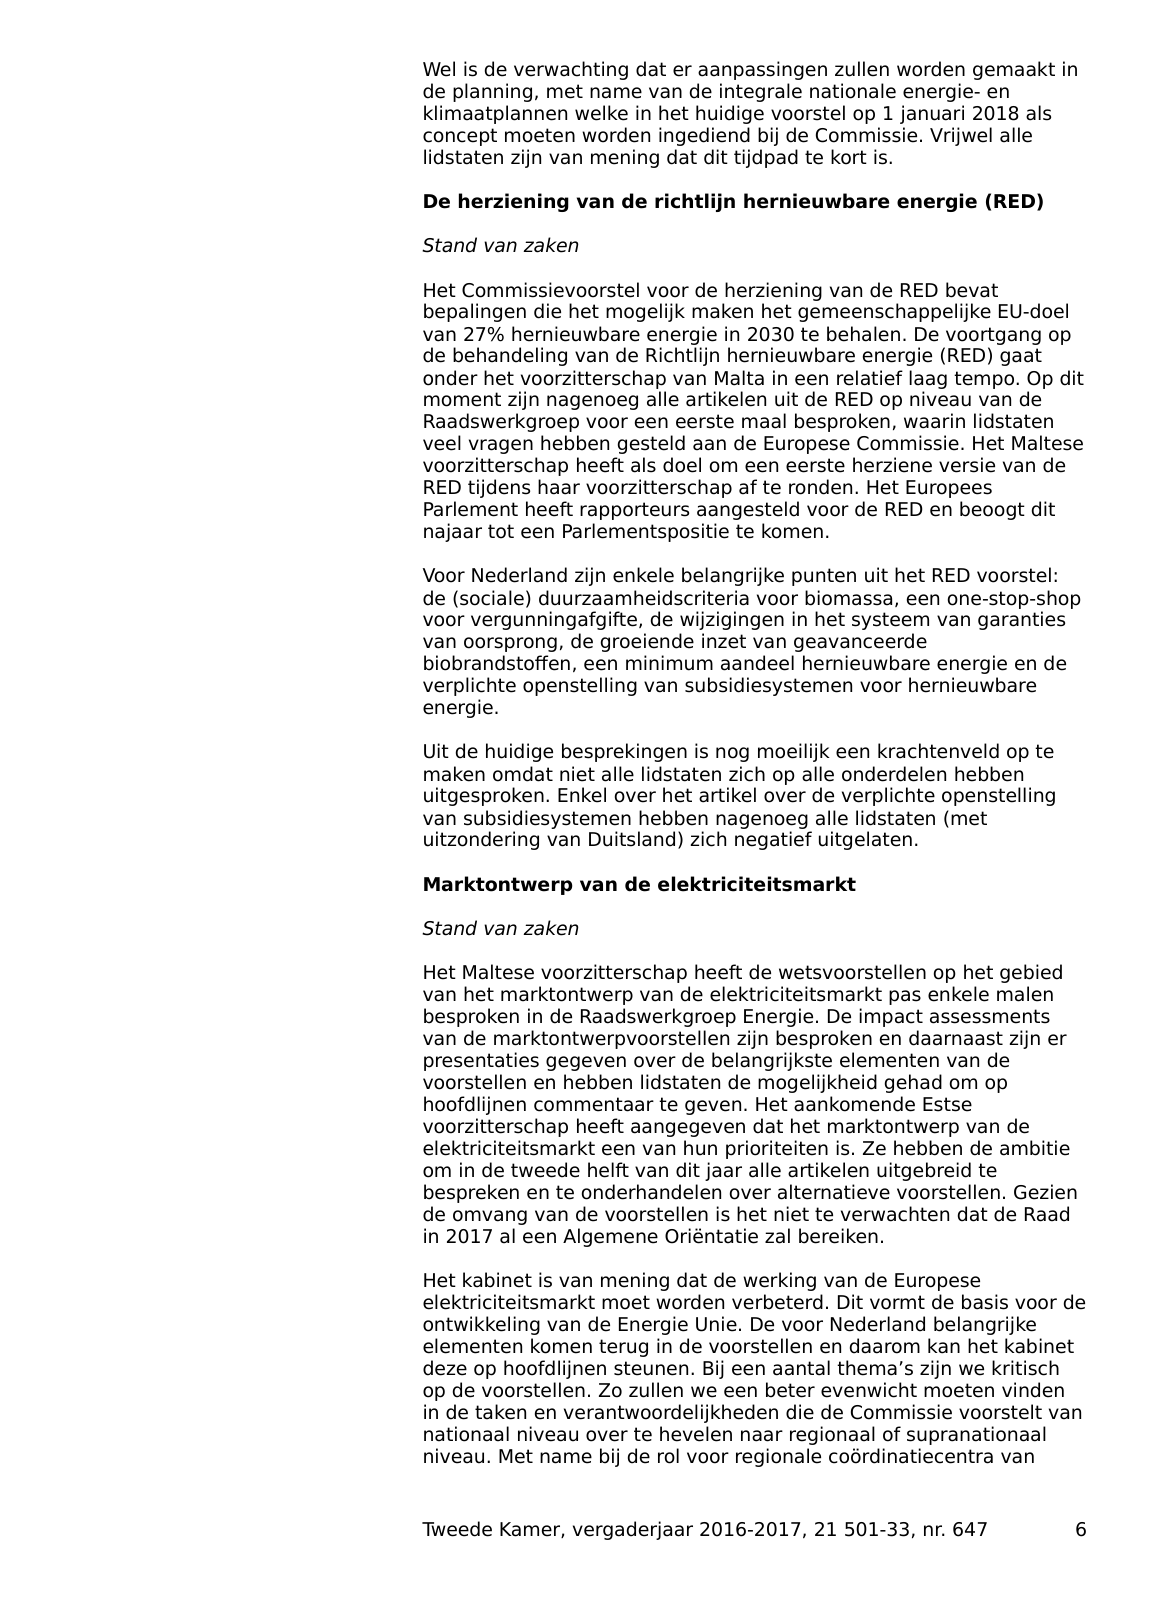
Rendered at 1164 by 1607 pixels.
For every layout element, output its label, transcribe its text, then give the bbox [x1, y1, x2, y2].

text Wel is de verwachting dat er aanpassingen zullen worden gemaakt in de planning, met name van de integrale nationale energie- en klimaatplannen welke in het huidige voorstel op 1 januari 2018 als concept moeten worden ingediend bij de Commissie. Vrijwel alle lidstaten zijn van mening dat dit tijdpad te kort is. [422, 59, 1087, 169]
text Stand van zaken [422, 918, 1087, 940]
text Voor Nederland zijn enkele belangrijke punten uit het RED voorstel: de (sociale) duurzaamheidscriteria voor biomassa, een one-stop-shop voor vergunningafgifte, de wijzigingen in het systeem van garanties van oorsprong, de groeiende inzet van geavanceerde biobrandstoffen, een minimum aandeel hernieuwbare energie en de verplichte openstelling van subsidiesystemen voor hernieuwbare energie. [422, 565, 1087, 719]
subtitle De herziening van de richtlijn hernieuwbare energie (RED) [422, 191, 1087, 213]
text Het Commissievoorstel voor de herziening van de RED bevat bepalingen die het mogelijk maken het gemeenschappelijke EU-doel van 27% hernieuwbare energie in 2030 te behalen. De voortgang op de behandeling van de Richtlijn hernieuwbare energie (RED) gaat onder het voorzitterschap van Malta in een relatief laag tempo. Op dit moment zijn nagenoeg alle artikelen uit de RED op niveau van de Raadswerkgroep voor een eerste maal besproken, waarin lidstaten veel vragen hebben gesteld aan de Europese Commissie. Het Maltese voorzitterschap heeft als doel om een eerste herziene versie van de RED tijdens haar voorzitterschap af te ronden. Het Europees Parlement heeft rapporteurs aangesteld voor de RED en beoogt dit najaar tot een Parlementspositie te komen. [422, 279, 1087, 543]
text Het Maltese voorzitterschap heeft de wetsvoorstellen op het gebied van het marktontwerp van de elektriciteitsmarkt pas enkele malen besproken in de Raadswerkgroep Energie. De impact assessments van de marktontwerpvoorstellen zijn besproken en daarnaast zijn er presentaties gegeven over de belangrijkste elementen van de voorstellen en hebben lidstaten de mogelijkheid gehad om op hoofdlijnen commentaar te geven. Het aankomende Estse voorzitterschap heeft aangegeven dat het marktontwerp van de elektriciteitsmarkt een van hun prioriteiten is. Ze hebben de ambitie om in de tweede helft van dit jaar alle artikelen uitgebreid te bespreken en te onderhandelen over alternatieve voorstellen. Gezien de omvang van de voorstellen is het niet te verwachten dat de Raad in 2017 al een Algemene Oriëntatie zal bereiken. [422, 962, 1087, 1248]
subtitle Marktontwerp van de elektriciteitsmarkt [422, 873, 1087, 896]
text Stand van zaken [422, 235, 1087, 257]
text Uit de huidige besprekingen is nog moeilijk een krachtenveld op te maken omdat niet alle lidstaten zich op alle onderdelen hebben uitgesproken. Enkel over het artikel over de verplichte openstelling van subsidiesystemen hebben nagenoeg alle lidstaten (met uitzondering van Duitsland) zich negatief uitgelaten. [422, 741, 1087, 851]
text Het kabinet is van mening dat de werking van de Europese elektriciteitsmarkt moet worden verbeterd. Dit vormt de basis voor de ontwikkeling van de Energie Unie. De voor Nederland belangrijke elementen komen terug in de voorstellen en daarom kan het kabinet deze op hoofdlijnen steunen. Bij een aantal thema’s zijn we kritisch op de voorstellen. Zo zullen we een beter evenwicht moeten vinden in de taken en verantwoordelijkheden die de Commissie voorstelt van nationaal niveau over te hevelen naar regionaal of supranationaal niveau. Met name bij de rol voor regionale coördinatiecentra van [422, 1270, 1087, 1468]
